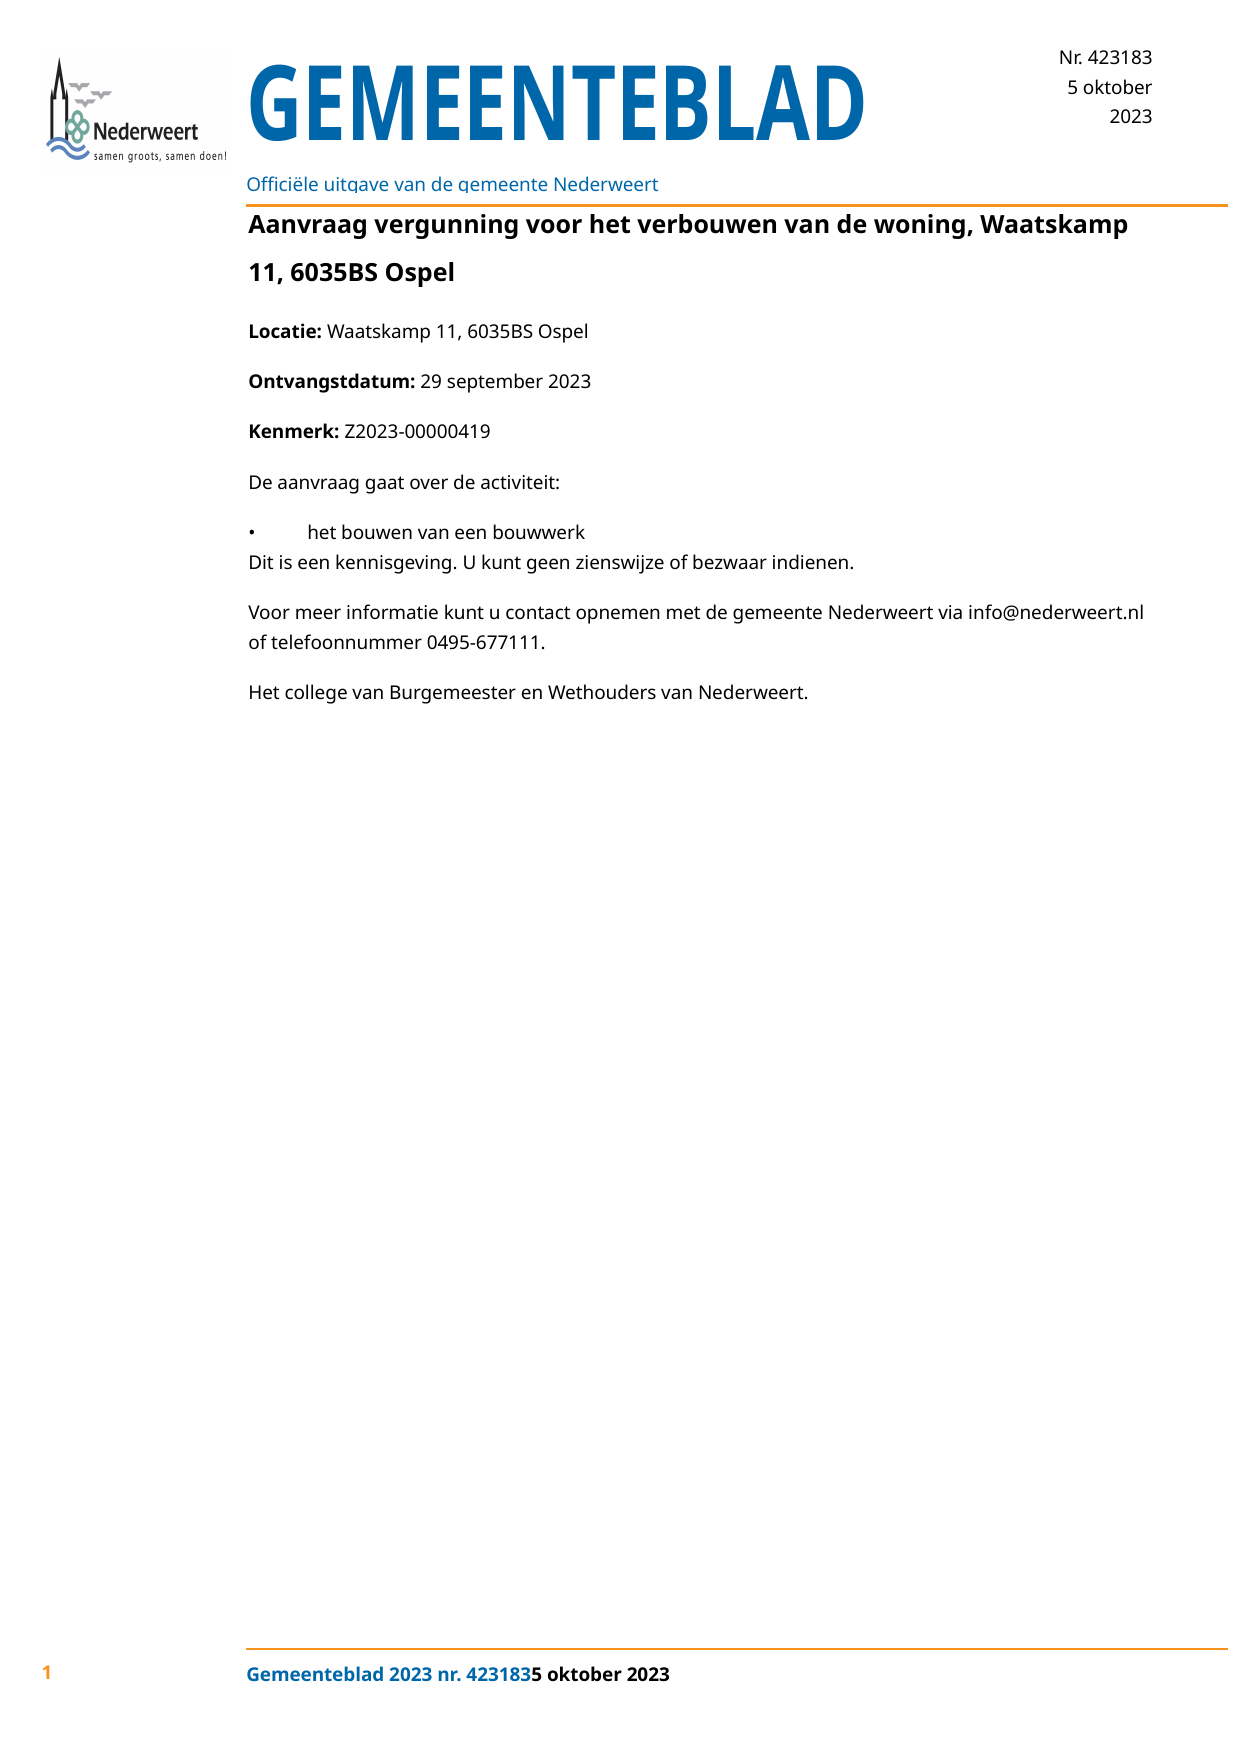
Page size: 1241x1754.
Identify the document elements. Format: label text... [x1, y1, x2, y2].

text Kenmerk: Z2023-00000419 [248, 419, 1152, 444]
text Locatie: Waatskamp 11, 6035BS Ospel [248, 318, 1152, 344]
text Voor meer informatie kunt u contact opnemen met de gemeente Nederweert via info@nederweert.nl of telefoonnummer 0495-677111. [248, 599, 1152, 655]
text De aanvraag gaat over de activiteit: [248, 469, 1152, 495]
picture [41, 47, 231, 172]
text Ontvangstdatum: 29 september 2023 [248, 368, 1152, 394]
text Aanvraag vergunning voor het verbouwen van de woning, Waatskamp 11, 6035BS Ospel [248, 207, 1152, 288]
list het bouwen van een bouwwerk [248, 519, 1152, 545]
text Het college van Burgemeester en Wethouders van Nederweert. [248, 679, 1152, 705]
text Dit is een kennisgeving. U kunt geen zienswijze of bezwaar indienen. [248, 549, 1152, 575]
